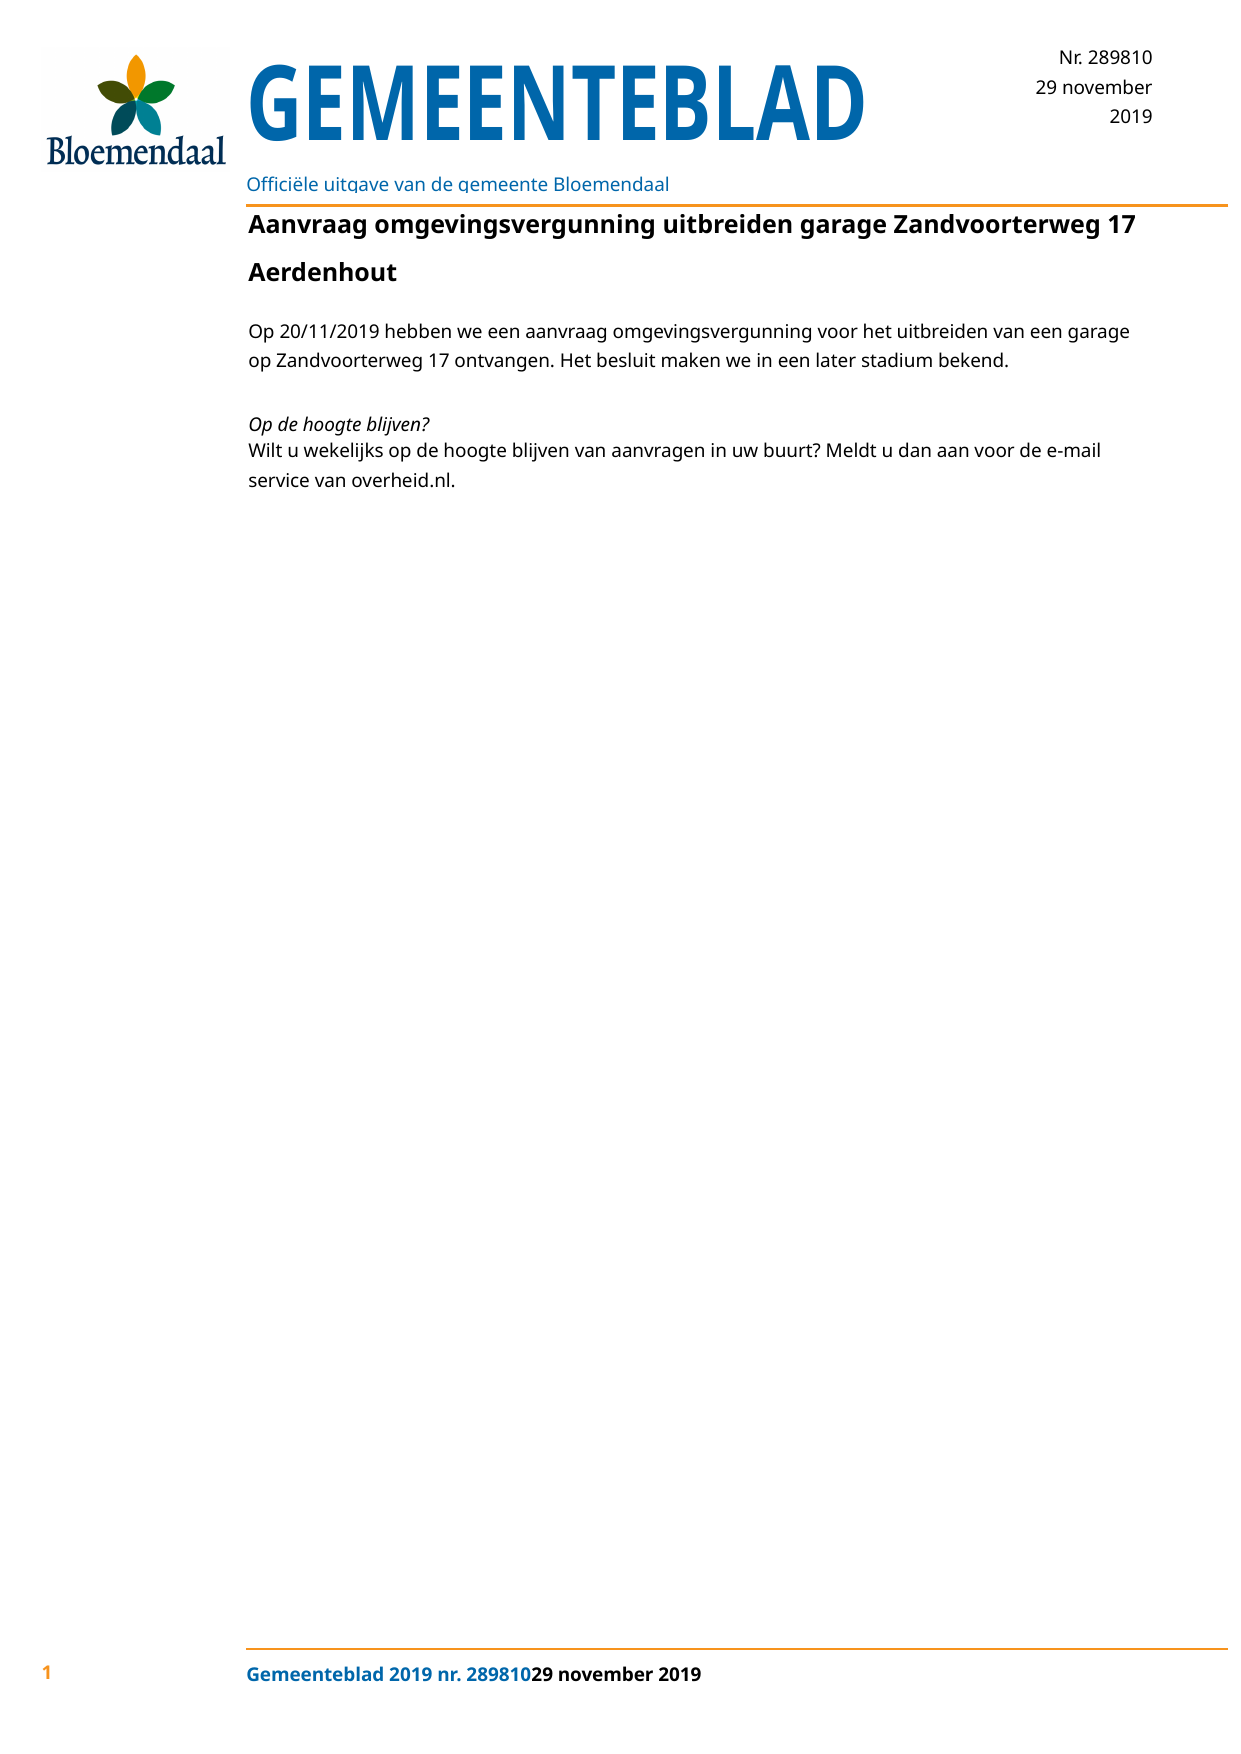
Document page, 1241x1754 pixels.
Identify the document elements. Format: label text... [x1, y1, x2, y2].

text Op de hoogte blijven? [248, 411, 1152, 437]
picture [41, 47, 231, 172]
text Wilt u wekelijks op de hoogte blijven van aanvragen in uw buurt? Meldt u dan aan voor de e-mail service van overheid.nl. [248, 437, 1152, 492]
text Aanvraag omgevingsvergunning uitbreiden garage Zandvoorterweg 17 Aerdenhout [248, 207, 1152, 288]
text Op 20/11/2019 hebben we een aanvraag omgevingsvergunning voor het uitbreiden van een garage op Zandvoorterweg 17 ontvangen. Het besluit maken we in een later stadium bekend. [248, 318, 1152, 373]
